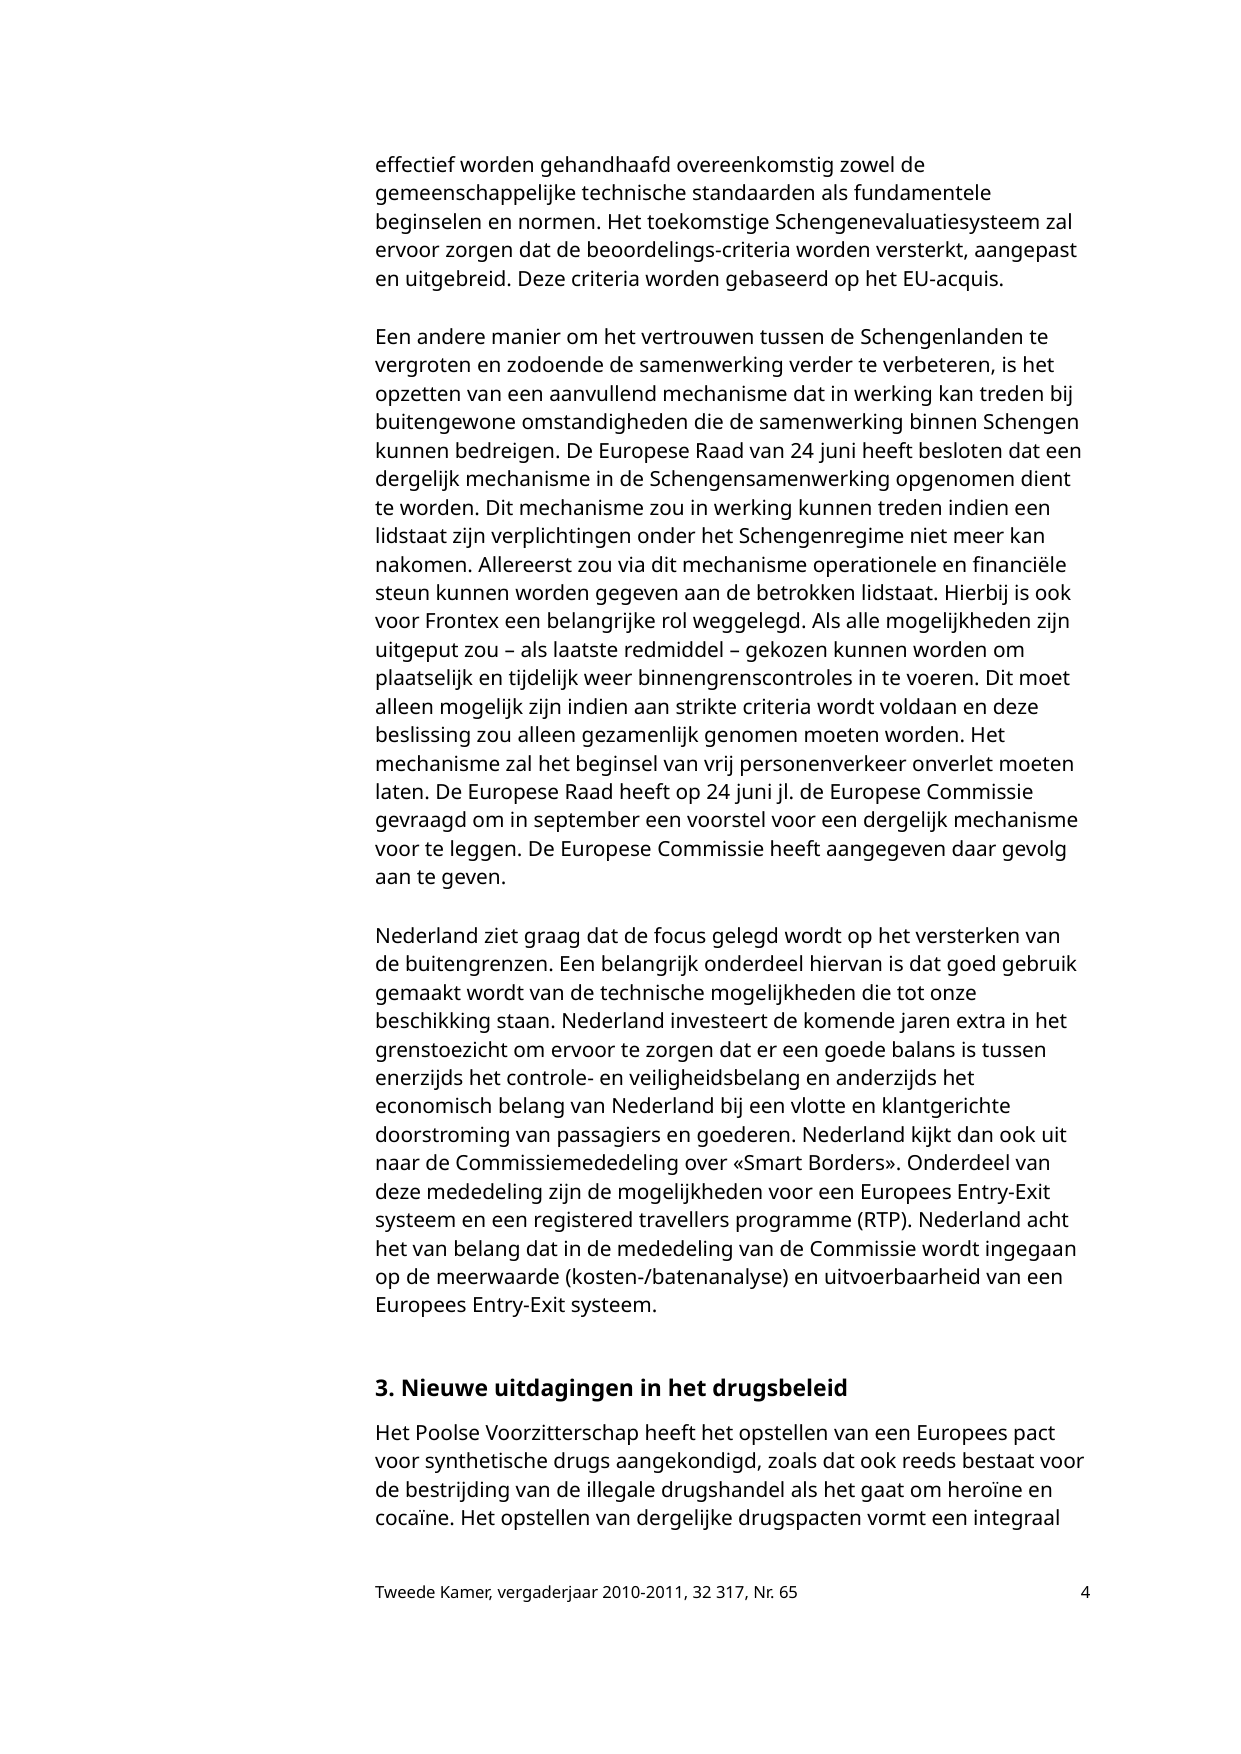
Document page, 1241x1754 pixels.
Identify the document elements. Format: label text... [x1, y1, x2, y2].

text Nederland ziet graag dat de focus gelegd wordt op het versterken van de buitengrenzen. Een belangrijk onderdeel hiervan is dat goed gebruik gemaakt wordt van de technische mogelijkheden die tot onze beschikking staan. Nederland investeert de komende jaren extra in het grenstoezicht om ervoor te zorgen dat er een goede balans is tussen enerzijds het controle- en veiligheidsbelang en anderzijds het economisch belang van Nederland bij een vlotte en klantgerichte doorstroming van passagiers en goederen. Nederland kijkt dan ook uit naar de Commissiemededeling over «Smart Borders». Onderdeel van deze mededeling zijn de mogelijkheden voor een Europees Entry-Exit systeem en een registered travellers programme (RTP). Nederland acht het van belang dat in de mededeling van de Commissie wordt ingegaan op de meerwaarde (kosten-/batenanalyse) en uitvoerbaarheid van een Europees Entry-Exit systeem. [375, 921, 1090, 1319]
text effectief worden gehandhaafd overeenkomstig zowel de gemeenschappelijke technische standaarden als fundamentele beginselen en normen. Het toekomstige Schengenevaluatiesysteem zal ervoor zorgen dat de beoordelings-criteria worden versterkt, aangepast en uitgebreid. Deze criteria worden gebaseerd op het EU-acquis. [375, 150, 1090, 292]
text Het Poolse Voorzitterschap heeft het opstellen van een Europees pact voor synthetische drugs aangekondigd, zoals dat ook reeds bestaat voor de bestrijding van de illegale drugshandel als het gaat om heroïne en cocaïne. Het opstellen van dergelijke drugspacten vormt een integraal [375, 1418, 1090, 1532]
text Een andere manier om het vertrouwen tussen de Schengenlanden te vergroten en zodoende de samenwerking verder te verbeteren, is het opzetten van een aanvullend mechanisme dat in werking kan treden bij buitengewone omstandigheden die de samenwerking binnen Schengen kunnen bedreigen. De Europese Raad van 24 juni heeft besloten dat een dergelijk mechanisme in de Schengensamenwerking opgenomen dient te worden. Dit mechanisme zou in werking kunnen treden indien een lidstaat zijn verplichtingen onder het Schengenregime niet meer kan nakomen. Allereerst zou via dit mechanisme operationele en financiële steun kunnen worden gegeven aan de betrokken lidstaat. Hierbij is ook voor Frontex een belangrijke rol weggelegd. Als alle mogelijkheden zijn uitgeput zou – als laatste redmiddel – gekozen kunnen worden om plaatselijk en tijdelijk weer binnengrenscontroles in te voeren. Dit moet alleen mogelijk zijn indien aan strikte criteria wordt voldaan en deze beslissing zou alleen gezamenlijk genomen moeten worden. Het mechanisme zal het beginsel van vrij personenverkeer onverlet moeten laten. De Europese Raad heeft op 24 juni jl. de Europese Commissie gevraagd om in september een voorstel voor een dergelijk mechanisme voor te leggen. De Europese Commissie heeft aangegeven daar gevolg aan te geven. [375, 322, 1090, 891]
subtitle 3. Nieuwe uitdagingen in het drugsbeleid [375, 1372, 1090, 1403]
